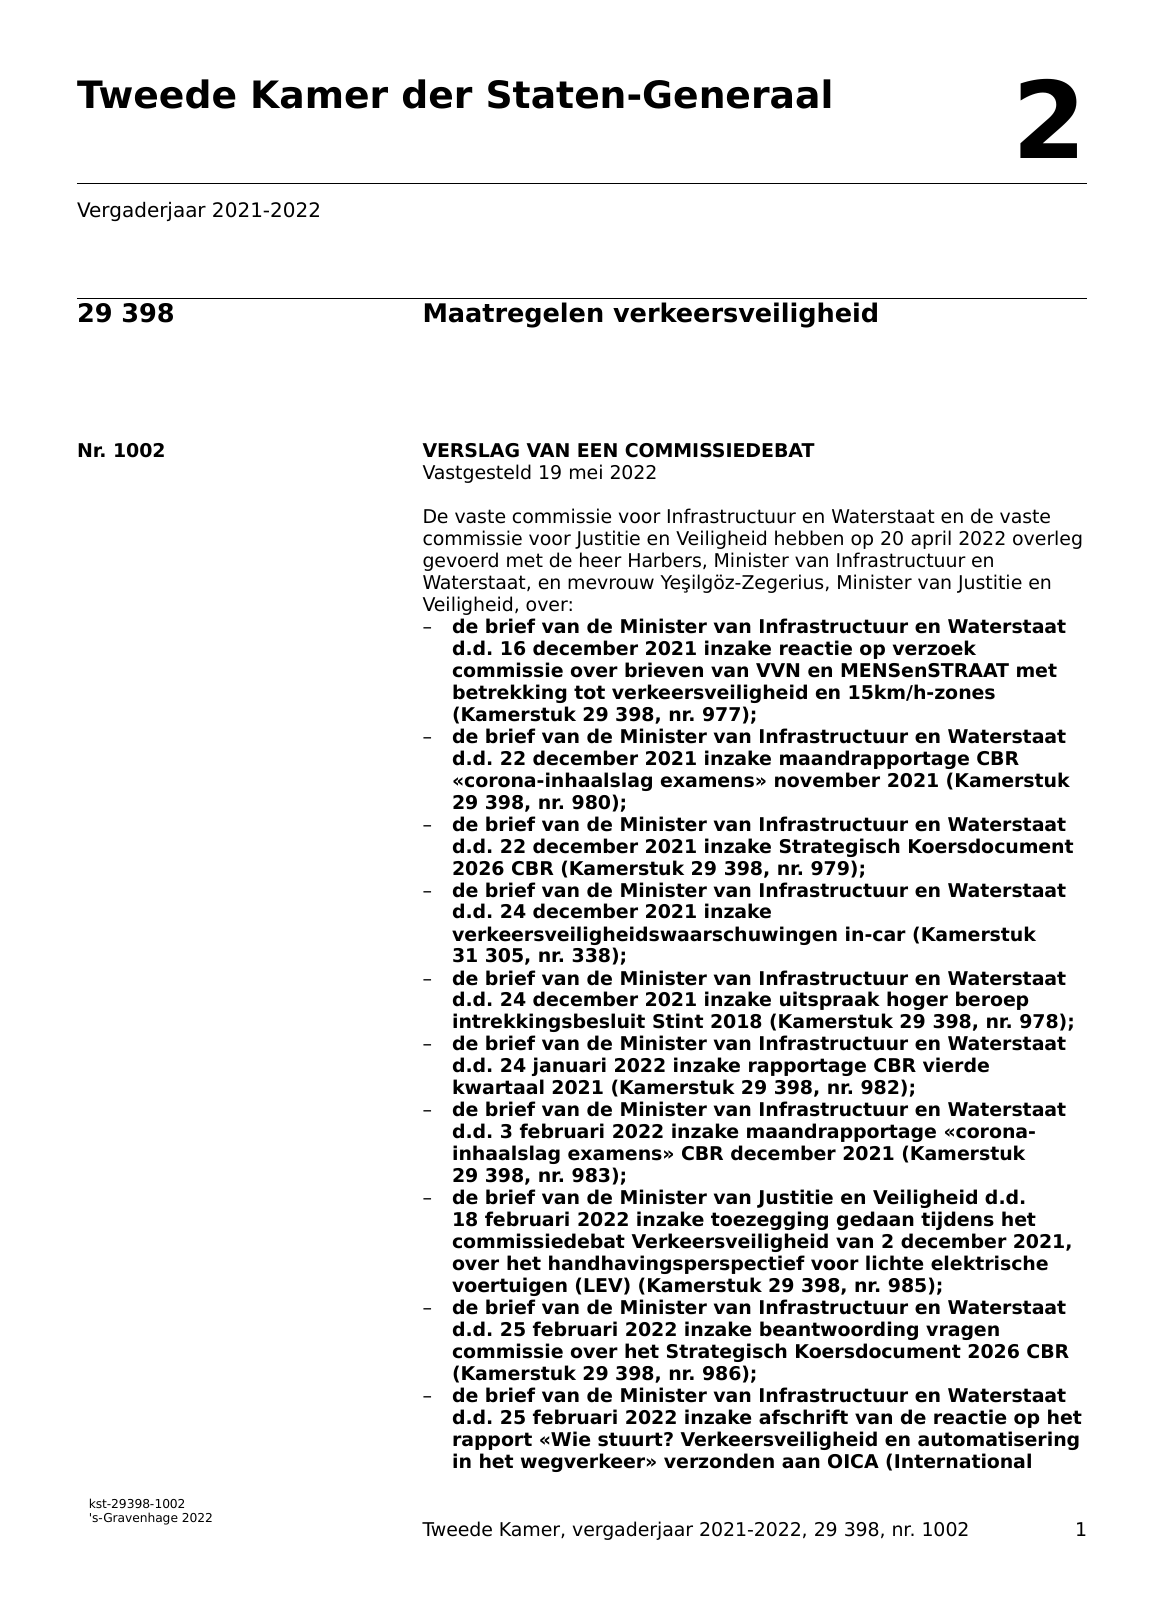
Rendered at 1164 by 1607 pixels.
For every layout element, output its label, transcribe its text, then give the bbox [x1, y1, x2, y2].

text – de brief van de Minister van Infrastructuur en Waterstaat d.d. 24 december 2021 inzake verkeersveiligheidswaarschuwingen in-car (Kamerstuk 31 305, nr. 338); [422, 879, 1087, 967]
text De vaste commissie voor Infrastructuur en Waterstaat en de vaste commissie voor Justitie en Veiligheid hebben op 20 april 2022 overleg gevoerd met de heer Harbers, Minister van Infrastructuur en Waterstaat, en mevrouw Yeşilgöz-Zegerius, Minister van Justitie en Veiligheid, over: [422, 506, 1087, 616]
text – de brief van de Minister van Infrastructuur en Waterstaat d.d. 3 februari 2022 inzake maandrapportage «corona-inhaalslag examens» CBR december 2021 (Kamerstuk 29 398, nr. 983); [422, 1099, 1087, 1187]
text – de brief van de Minister van Infrastructuur en Waterstaat d.d. 16 december 2021 inzake reactie op verzoek commissie over brieven van VVN en MENSenSTRAAT met betrekking tot verkeersveiligheid en 15km/h-zones (Kamerstuk 29 398, nr. 977); [422, 616, 1087, 726]
text – de brief van de Minister van Infrastructuur en Waterstaat d.d. 22 december 2021 inzake Strategisch Koersdocument 2026 CBR (Kamerstuk 29 398, nr. 979); [422, 813, 1087, 879]
text – de brief van de Minister van Infrastructuur en Waterstaat d.d. 24 december 2021 inzake uitspraak hoger beroep intrekkingsbesluit Stint 2018 (Kamerstuk 29 398, nr. 978); [422, 967, 1087, 1033]
table_cell Vergaderjaar 2021-2022 [77, 184, 1087, 298]
text – de brief van de Minister van Infrastructuur en Waterstaat d.d. 24 januari 2022 inzake rapportage CBR vierde kwartaal 2021 (Kamerstuk 29 398, nr. 982); [422, 1033, 1087, 1099]
subtitle 29 398 Maatregelen verkeersveiligheid [77, 299, 1087, 329]
table_header Tweede Kamer der Staten-Generaal [77, 59, 886, 183]
text 's-Gravenhage 2022 [88, 1511, 323, 1525]
text kst-29398-1002 [88, 1497, 323, 1511]
text – de brief van de Minister van Infrastructuur en Waterstaat d.d. 25 februari 2022 inzake beantwoording vragen commissie over het Strategisch Koersdocument 2026 CBR (Kamerstuk 29 398, nr. 986); [422, 1297, 1087, 1385]
text Vastgesteld 19 mei 2022 [422, 462, 1087, 484]
text – de brief van de Minister van Infrastructuur en Waterstaat d.d. 22 december 2021 inzake maandrapportage CBR «corona-inhaalslag examens» november 2021 (Kamerstuk 29 398, nr. 980); [422, 726, 1087, 813]
table_header 2 [886, 59, 1087, 183]
text – de brief van de Minister van Justitie en Veiligheid d.d. 18 februari 2022 inzake toezegging gedaan tijdens het commissiedebat Verkeersveiligheid van 2 december 2021, over het handhavingsperspectief voor lichte elektrische voertuigen (LEV) (Kamerstuk 29 398, nr. 985); [422, 1187, 1087, 1297]
subtitle Nr. 1002 VERSLAG VAN EEN COMMISSIEDEBAT [77, 440, 1087, 462]
text – de brief van de Minister van Infrastructuur en Waterstaat d.d. 25 februari 2022 inzake afschrift van de reactie op het rapport «Wie stuurt? Verkeersveiligheid en automatisering in het wegverkeer» verzonden aan OICA (International [422, 1385, 1087, 1473]
